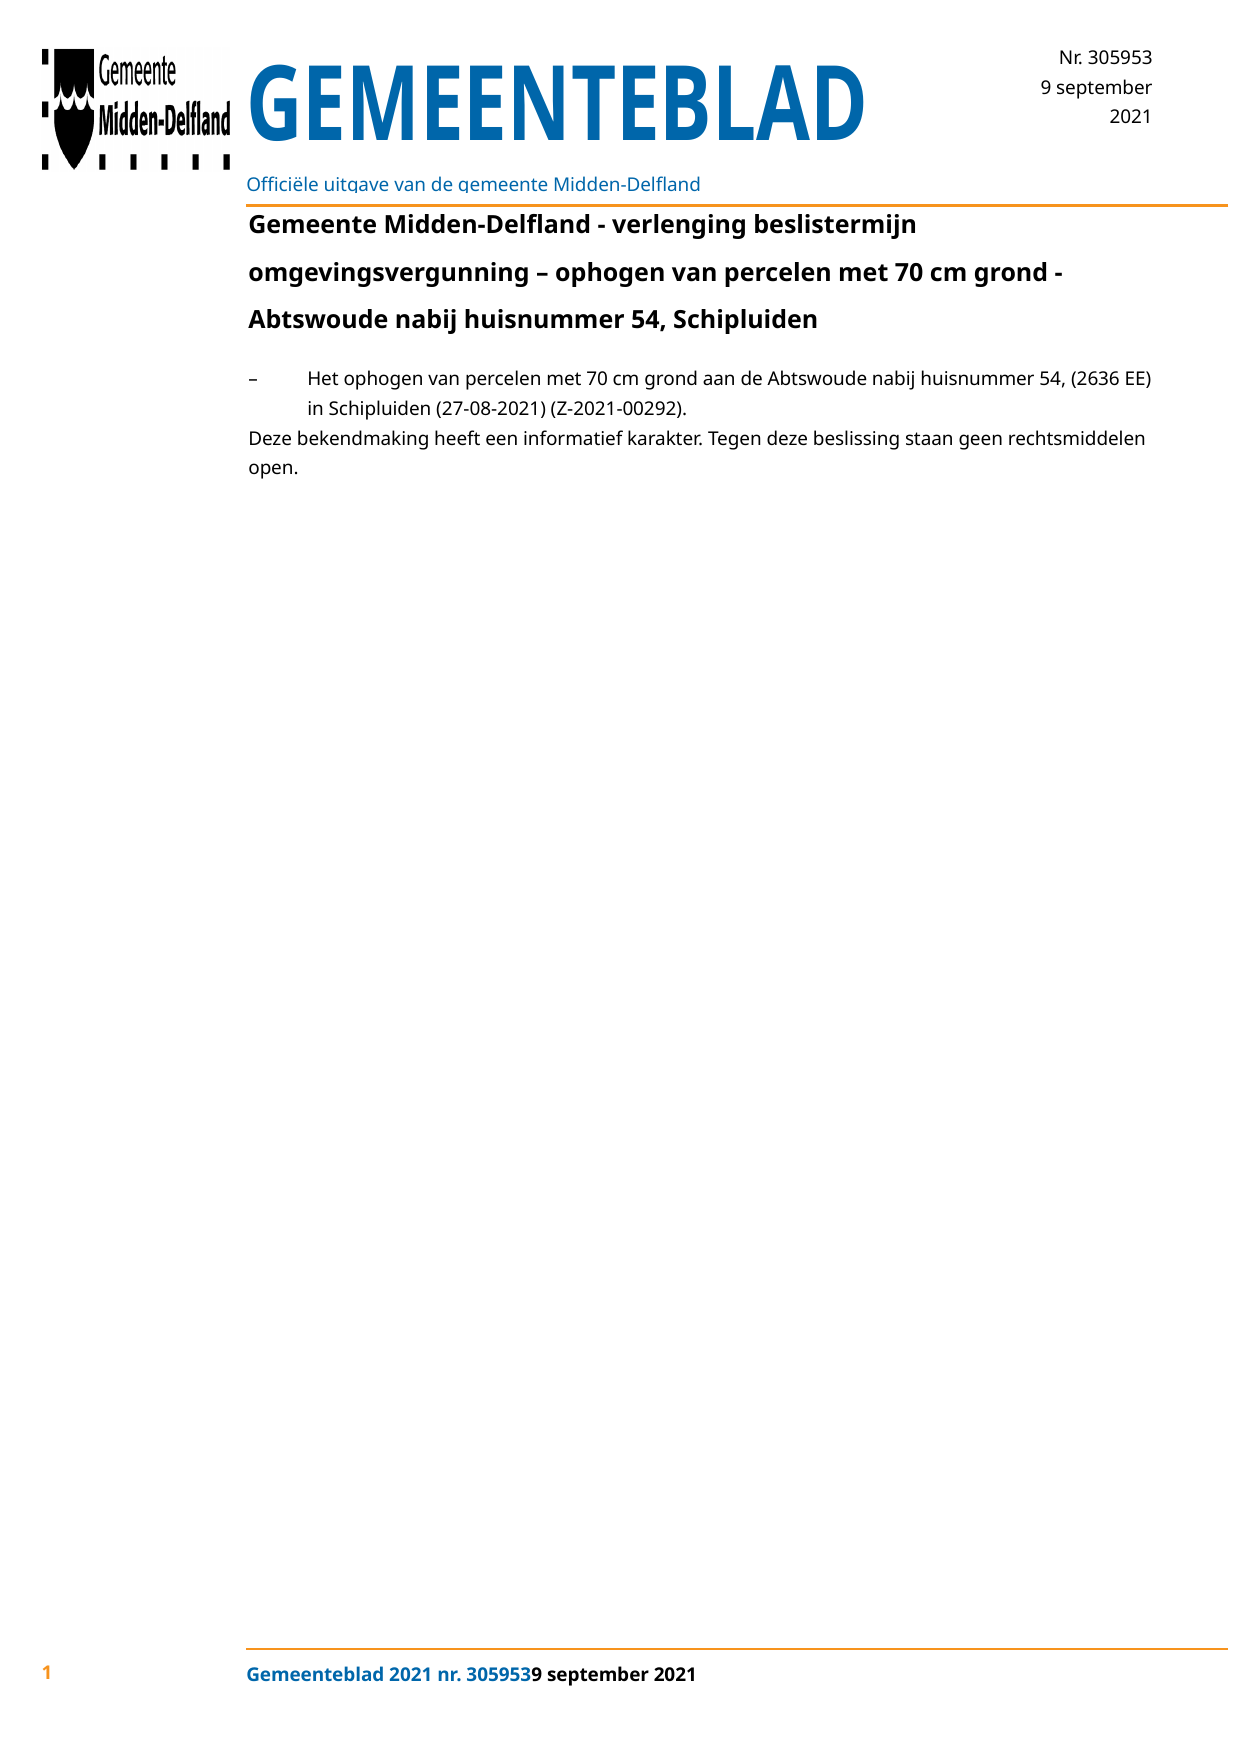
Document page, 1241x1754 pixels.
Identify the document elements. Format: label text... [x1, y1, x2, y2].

list Het ophogen van percelen met 70 cm grond aan de Abtswoude nabij huisnummer 54, (2636 EE) in Schipluiden (27-08-2021) (Z-2021-00292). [248, 366, 1152, 421]
text Gemeente Midden-Delfland - verlenging beslistermijn omgevingsvergunning – ophogen van percelen met 70 cm grond - Abtswoude nabij huisnummer 54, Schipluiden [248, 207, 1152, 336]
picture [41, 47, 231, 172]
text Deze bekendmaking heeft een informatief karakter. Tegen deze beslissing staan geen rechtsmiddelen open. [248, 425, 1152, 480]
